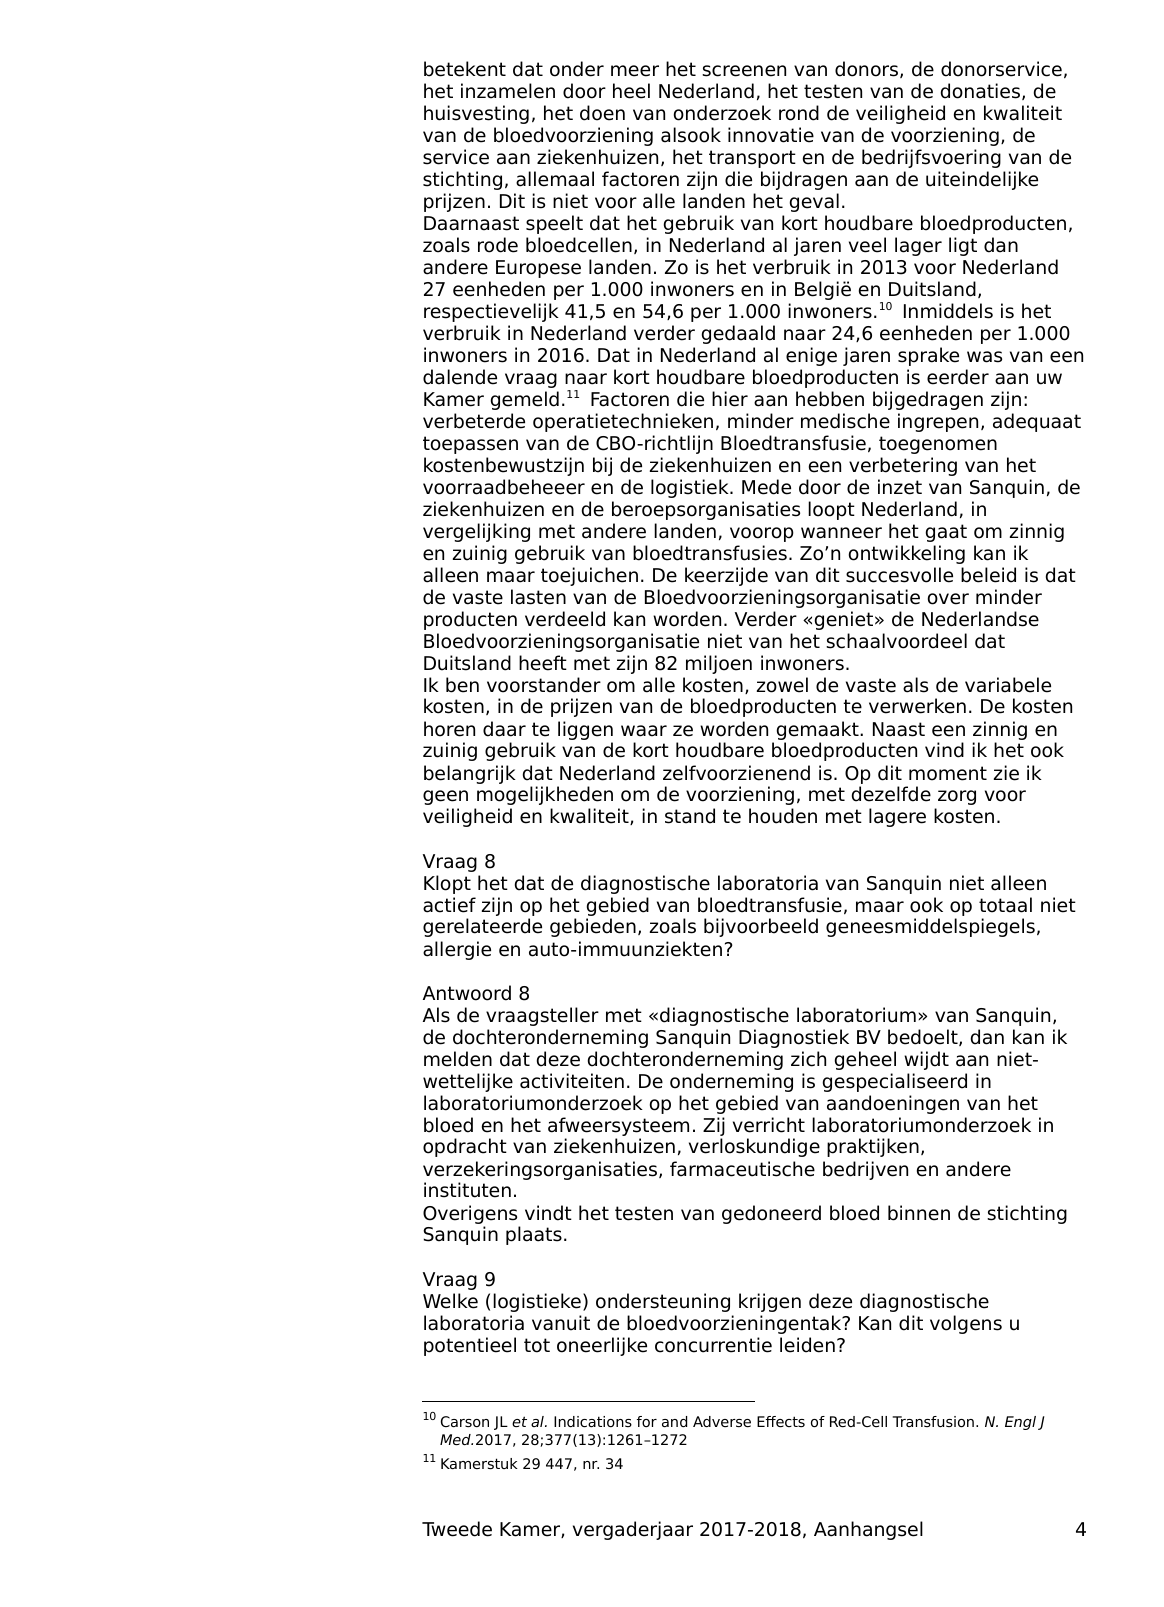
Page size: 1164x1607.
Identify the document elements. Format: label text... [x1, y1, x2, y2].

text Overigens vindt het testen van gedoneerd bloed binnen de stichting Sanquin plaats. [422, 1202, 1087, 1246]
text Klopt het dat de diagnostische laboratoria van Sanquin niet alleen actief zijn op het gebied van bloedtransfusie, maar ook op totaal niet gerelateerde gebieden, zoals bijvoorbeeld geneesmiddelspiegels, allergie en auto-immuunziekten? [422, 872, 1087, 960]
text Carson JL et al. Indications for and Adverse Effects of Red-Cell Transfusion. N. Engl J Med.2017, 28;377(13):1261–1272 [422, 1410, 1087, 1449]
text Welke (logistieke) ondersteuning krijgen deze diagnostische laboratoria vanuit de bloedvoorzieningentak? Kan dit volgens u potentieel tot oneerlijke concurrentie leiden? [422, 1291, 1087, 1356]
text Vraag 9 [422, 1268, 1087, 1291]
text Kamerstuk 29 447, nr. 34 [422, 1452, 1087, 1474]
text betekent dat onder meer het screenen van donors, de donorservice, het inzamelen door heel Nederland, het testen van de donaties, de huisvesting, het doen van onderzoek rond de veiligheid en kwaliteit van de bloedvoorziening alsook innovatie van de voorziening, de service aan ziekenhuizen, het transport en de bedrijfsvoering van de stichting, allemaal factoren zijn die bijdragen aan de uiteindelijke prijzen. Dit is niet voor alle landen het geval. [422, 59, 1087, 213]
text Als de vraagsteller met «diagnostische laboratorium» van Sanquin, de dochteronderneming Sanquin Diagnostiek BV bedoelt, dan kan ik melden dat deze dochteronderneming zich geheel wijdt aan niet-wettelijke activiteiten. De onderneming is gespecialiseerd in laboratoriumonderzoek op het gebied van aandoeningen van het bloed en het afweersysteem. Zij verricht laboratoriumonderzoek in opdracht van ziekenhuizen, verloskundige praktijken, verzekeringsorganisaties, farmaceutische bedrijven en andere instituten. [422, 1004, 1087, 1202]
text Vraag 8 [422, 851, 1087, 872]
text Antwoord 8 [422, 983, 1087, 1004]
text Ik ben voorstander om alle kosten, zowel de vaste als de variabele kosten, in de prijzen van de bloedproducten te verwerken. De kosten horen daar te liggen waar ze worden gemaakt. Naast een zinnig en zuinig gebruik van de kort houdbare bloedproducten vind ik het ook belangrijk dat Nederland zelfvoorzienend is. Op dit moment zie ik geen mogelijkheden om de voorziening, met dezelfde zorg voor veiligheid en kwaliteit, in stand te houden met lagere kosten. [422, 674, 1087, 828]
text Daarnaast speelt dat het gebruik van kort houdbare bloedproducten, zoals rode bloedcellen, in Nederland al jaren veel lager ligt dan andere Europese landen. Zo is het verbruik in 2013 voor Nederland 27 eenheden per 1.000 inwoners en in België en Duitsland, respectievelijk 41,5 en 54,6 per 1.000 inwoners. Inmiddels is het verbruik in Nederland verder gedaald naar 24,6 eenheden per 1.000 inwoners in 2016. Dat in Nederland al enige jaren sprake was van een dalende vraag naar kort houdbare bloedproducten is eerder aan uw Kamer gemeld. Factoren die hier aan hebben bijgedragen zijn: verbeterde operatietechnieken, minder medische ingrepen, adequaat toepassen van de CBO-richtlijn Bloedtransfusie, toegenomen kostenbewustzijn bij de ziekenhuizen en een verbetering van het voorraadbeheeer en de logistiek. Mede door de inzet van Sanquin, de ziekenhuizen en de beroepsorganisaties loopt Nederland, in vergelijking met andere landen, voorop wanneer het gaat om zinnig en zuinig gebruik van bloedtransfusies. Zo’n ontwikkeling kan ik alleen maar toejuichen. De keerzijde van dit succesvolle beleid is dat de vaste lasten van de Bloedvoorzieningsorganisatie over minder producten verdeeld kan worden. Verder «geniet» de Nederlandse Bloedvoorzieningsorganisatie niet van het schaalvoordeel dat Duitsland heeft met zijn 82 miljoen inwoners. [422, 213, 1087, 674]
